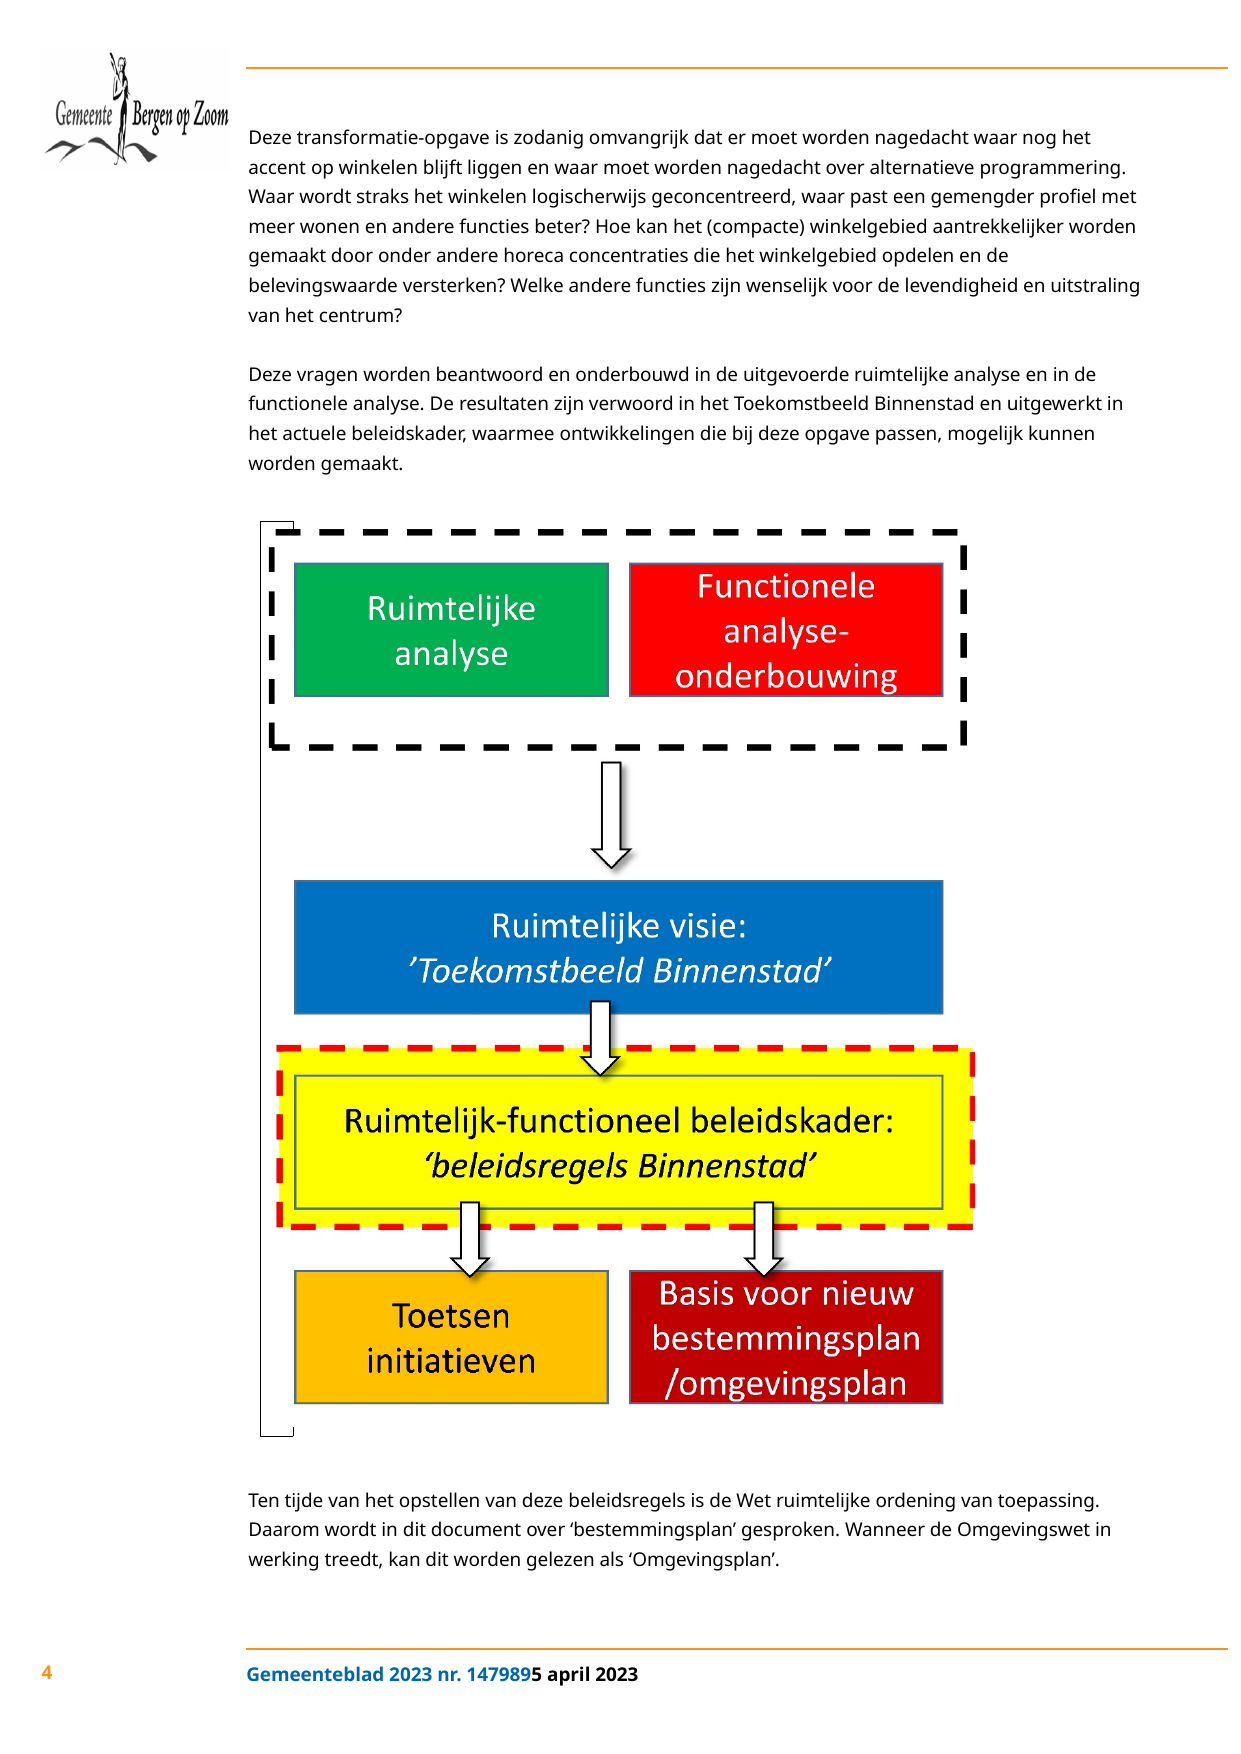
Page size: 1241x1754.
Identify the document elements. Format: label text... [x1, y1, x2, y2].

text Deze vragen worden beantwoord en onderbouwd in de uitgevoerde ruimtelijke analyse en in de functionele analyse. De resultaten zijn verwoord in het Toekomstbeeld Binnenstad en uitgewerkt in het actuele beleidskader, waarmee ontwikkelingen die bij deze opgave passen, mogelijk kunnen worden gemaakt. [248, 361, 1152, 476]
picture [41, 47, 231, 172]
picture [268, 529, 975, 1427]
table_header Ten tijde van het opstellen van deze beleidsregels is de Wet ruimtelijke ordening van toepassing. Daarom wordt in dit document over ‘bestemmingsplan’ gesproken. Wanneer de Omgevingswet in werking treedt, kan dit worden gelezen als ‘Omgevingsplan’. [248, 1487, 1152, 1572]
text Deze transformatie-opgave is zodanig omvangrijk dat er moet worden nagedacht waar nog het accent op winkelen blijft liggen en waar moet worden nagedacht over alternatieve programmering. Waar wordt straks het winkelen logischerwijs geconcentreerd, waar past een gemengder profiel met meer wonen en andere functies beter? Hoe kan het (compacte) winkelgebied aantrekkelijker worden gemaakt door onder andere horeca concentraties die het winkelgebied opdelen en de belevingswaarde versterken? Welke andere functies zijn wenselijk voor de levendigheid en uitstraling van het centrum? [248, 124, 1152, 328]
